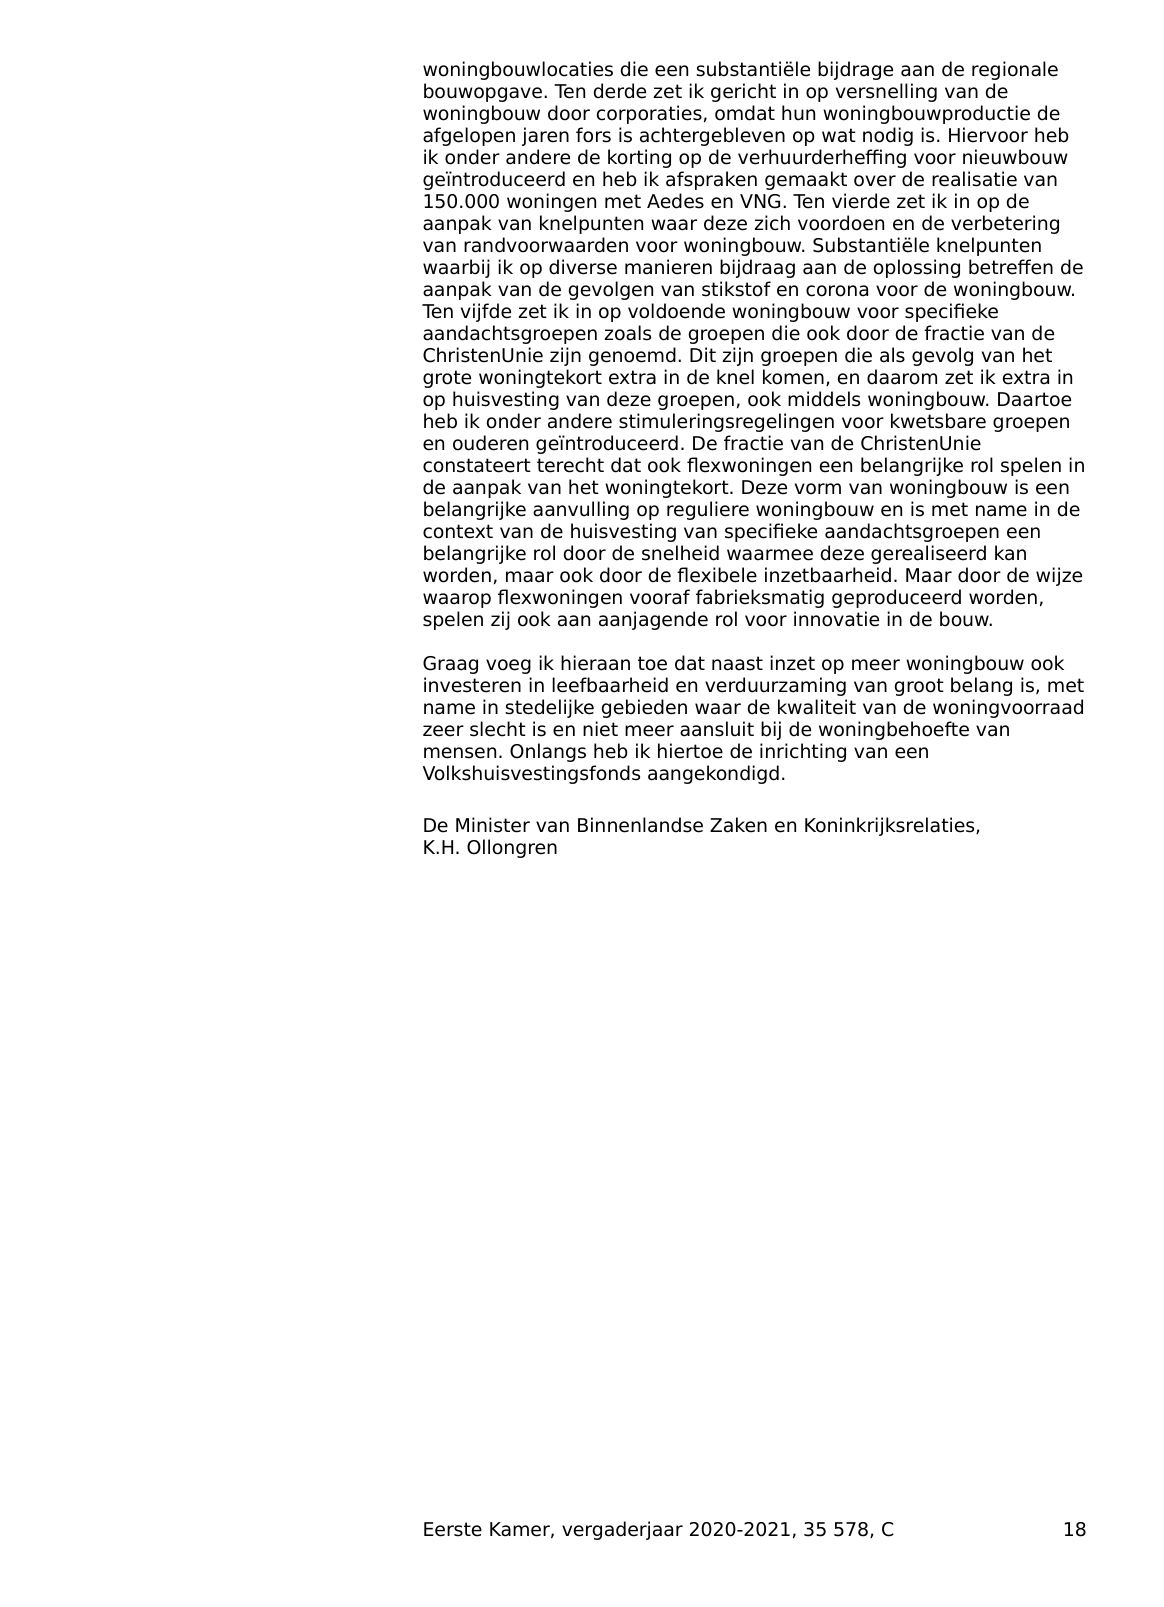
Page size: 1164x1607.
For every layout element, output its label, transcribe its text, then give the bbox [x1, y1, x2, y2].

text De Minister van Binnenlandse Zaken en Koninkrijksrelaties, K.H. Ollongren [422, 814, 1087, 858]
text Graag voeg ik hieraan toe dat naast inzet op meer woningbouw ook investeren in leefbaarheid en verduurzaming van groot belang is, met name in stedelijke gebieden waar de kwaliteit van de woningvoorraad zeer slecht is en niet meer aansluit bij de woningbehoefte van mensen. Onlangs heb ik hiertoe de inrichting van een Volkshuisvestingsfonds aangekondigd. [422, 653, 1087, 784]
text woningbouwlocaties die een substantiële bijdrage aan de regionale bouwopgave. Ten derde zet ik gericht in op versnelling van de woningbouw door corporaties, omdat hun woningbouwproductie de afgelopen jaren fors is achtergebleven op wat nodig is. Hiervoor heb ik onder andere de korting op de verhuurderheffing voor nieuwbouw geïntroduceerd en heb ik afspraken gemaakt over de realisatie van 150.000 woningen met Aedes en VNG. Ten vierde zet ik in op de aanpak van knelpunten waar deze zich voordoen en de verbetering van randvoorwaarden voor woningbouw. Substantiële knelpunten waarbij ik op diverse manieren bijdraag aan de oplossing betreffen de aanpak van de gevolgen van stikstof en corona voor de woningbouw. Ten vijfde zet ik in op voldoende woningbouw voor specifieke aandachtsgroepen zoals de groepen die ook door de fractie van de ChristenUnie zijn genoemd. Dit zijn groepen die als gevolg van het grote woningtekort extra in de knel komen, en daarom zet ik extra in op huisvesting van deze groepen, ook middels woningbouw. Daartoe heb ik onder andere stimuleringsregelingen voor kwetsbare groepen en ouderen geïntroduceerd. De fractie van de ChristenUnie constateert terecht dat ook flexwoningen een belangrijke rol spelen in de aanpak van het woningtekort. Deze vorm van woningbouw is een belangrijke aanvulling op reguliere woningbouw en is met name in de context van de huisvesting van specifieke aandachtsgroepen een belangrijke rol door de snelheid waarmee deze gerealiseerd kan worden, maar ook door de flexibele inzetbaarheid. Maar door de wijze waarop flexwoningen vooraf fabrieksmatig geproduceerd worden, spelen zij ook aan aanjagende rol voor innovatie in de bouw. [422, 59, 1087, 631]
